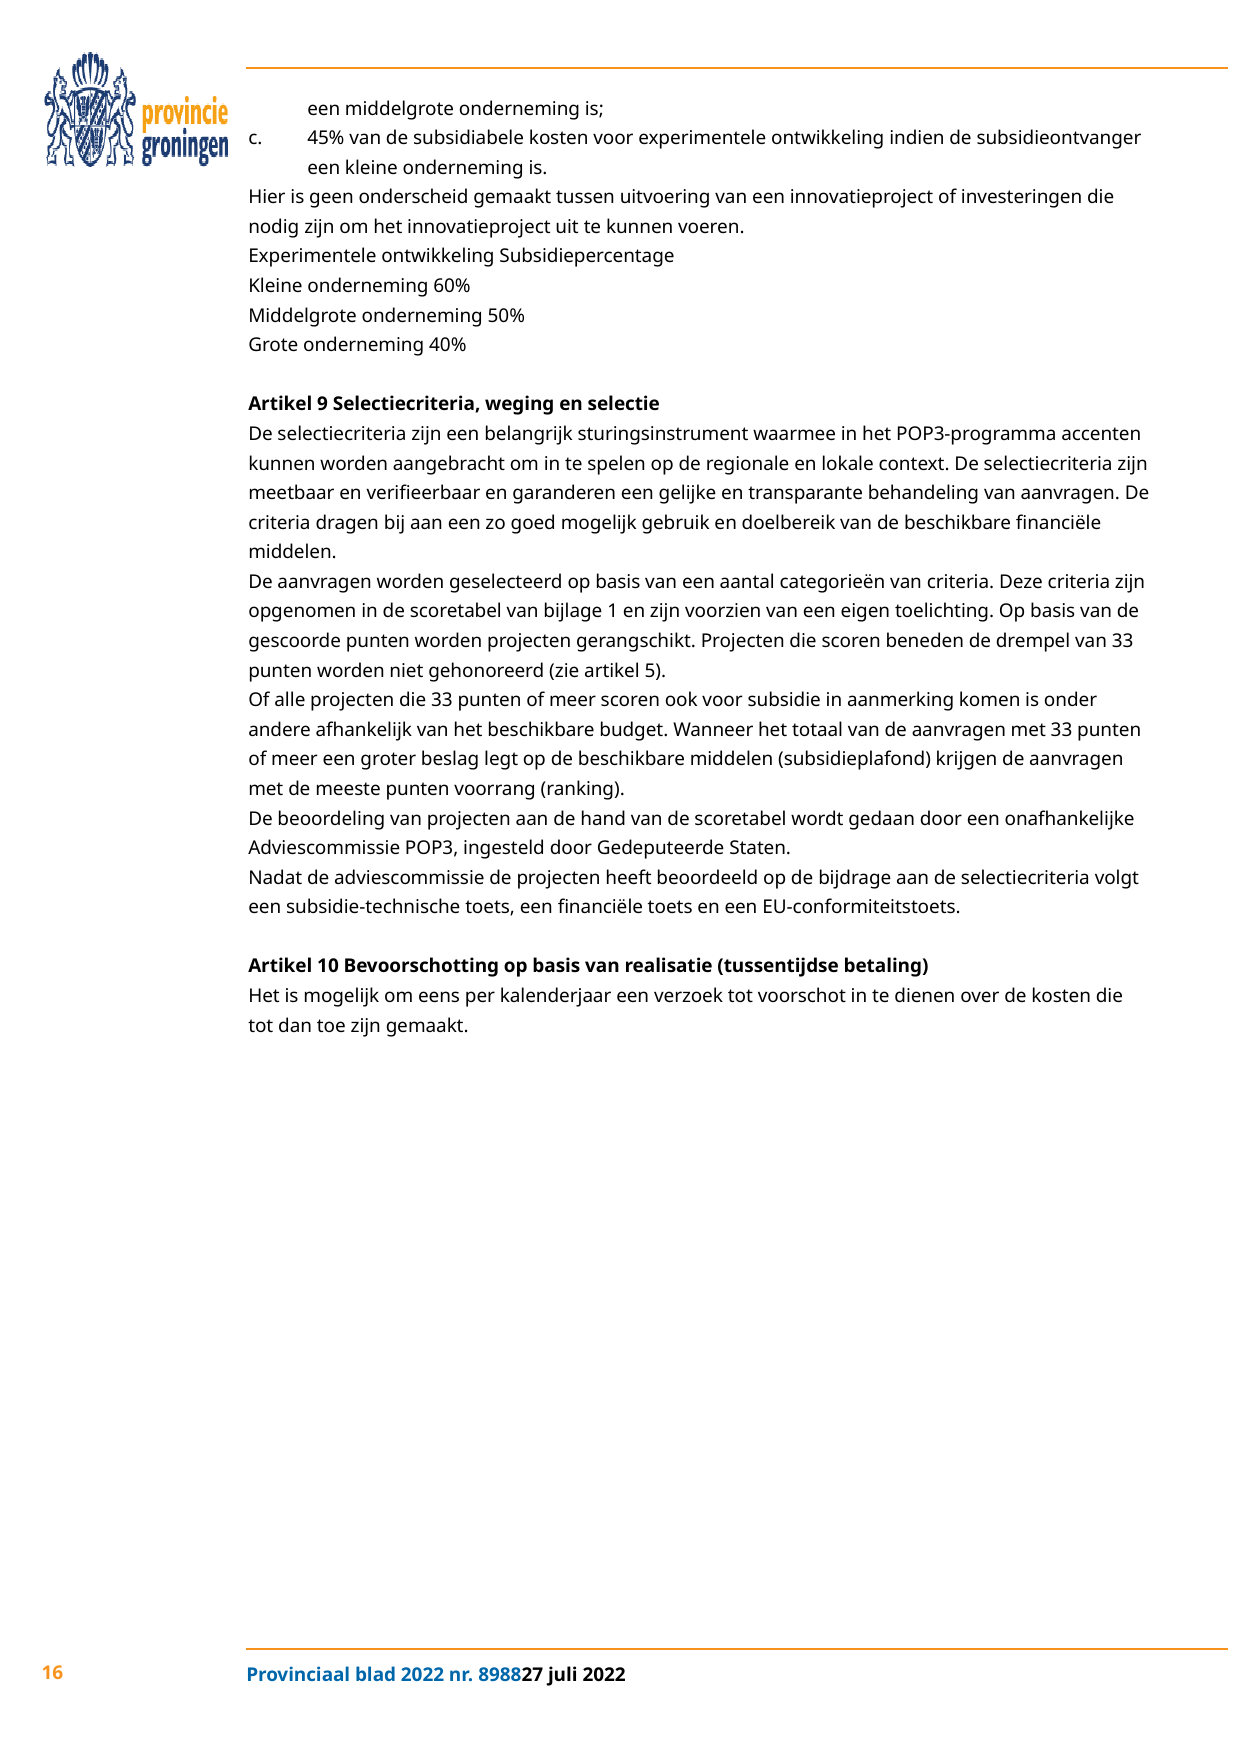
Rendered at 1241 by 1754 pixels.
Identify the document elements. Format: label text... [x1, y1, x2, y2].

text Of alle projecten die 33 punten of meer scoren ook voor subsidie in aanmerking komen is onder andere afhankelijk van het beschikbare budget. Wanneer het totaal van de aanvragen met 33 punten of meer een groter beslag legt op de beschikbare middelen (subsidieplafond) krijgen de aanvragen met de meeste punten voorrang (ranking). [248, 686, 1152, 801]
text Middelgrote onderneming 50% [248, 302, 1152, 328]
picture [41, 47, 231, 172]
text Artikel 9 Selectiecriteria, weging en selectie [248, 391, 1152, 416]
list een middelgrote onderneming is; [248, 95, 1152, 121]
text De selectiecriteria zijn een belangrijk sturingsinstrument waarmee in het POP3-programma accenten kunnen worden aangebracht om in te spelen op de regionale en lokale context. De selectiecriteria zijn meetbaar en verifieerbaar en garanderen een gelijke en transparante behandeling van aanvragen. De criteria dragen bij aan een zo goed mogelijk gebruik en doelbereik van de beschikbare financiële middelen. [248, 420, 1152, 564]
text De aanvragen worden geselecteerd op basis van een aantal categorieën van criteria. Deze criteria zijn opgenomen in de scoretabel van bijlage 1 en zijn voorzien van een eigen toelichting. Op basis van de gescoorde punten worden projecten gerangschikt. Projecten die scoren beneden de drempel van 33 punten worden niet gehonoreerd (zie artikel 5). [248, 568, 1152, 683]
text Experimentele ontwikkeling Subsidiepercentage [248, 243, 1152, 268]
text Het is mogelijk om eens per kalenderjaar een verzoek tot voorschot in te dienen over de kosten die tot dan toe zijn gemaakt. [248, 982, 1152, 1038]
list 45% van de subsidiabele kosten voor experimentele ontwikkeling indien de subsidieontvanger een kleine onderneming is. [248, 124, 1152, 180]
text Kleine onderneming 60% [248, 272, 1152, 298]
text Artikel 10 Bevoorschotting op basis van realisatie (tussentijdse betaling) [248, 953, 1152, 978]
text Nadat de adviescommissie de projecten heeft beoordeeld op de bijdrage aan de selectiecriteria volgt een subsidie-technische toets, een financiële toets en een EU-conformiteitstoets. [248, 864, 1152, 919]
text Hier is geen onderscheid gemaakt tussen uitvoering van een innovatieproject of investeringen die nodig zijn om het innovatieproject uit te kunnen voeren. [248, 183, 1152, 239]
text De beoordeling van projecten aan de hand van de scoretabel wordt gedaan door een onafhankelijke Adviescommissie POP3, ingesteld door Gedeputeerde Staten. [248, 805, 1152, 860]
text Grote onderneming 40% [248, 331, 1152, 357]
